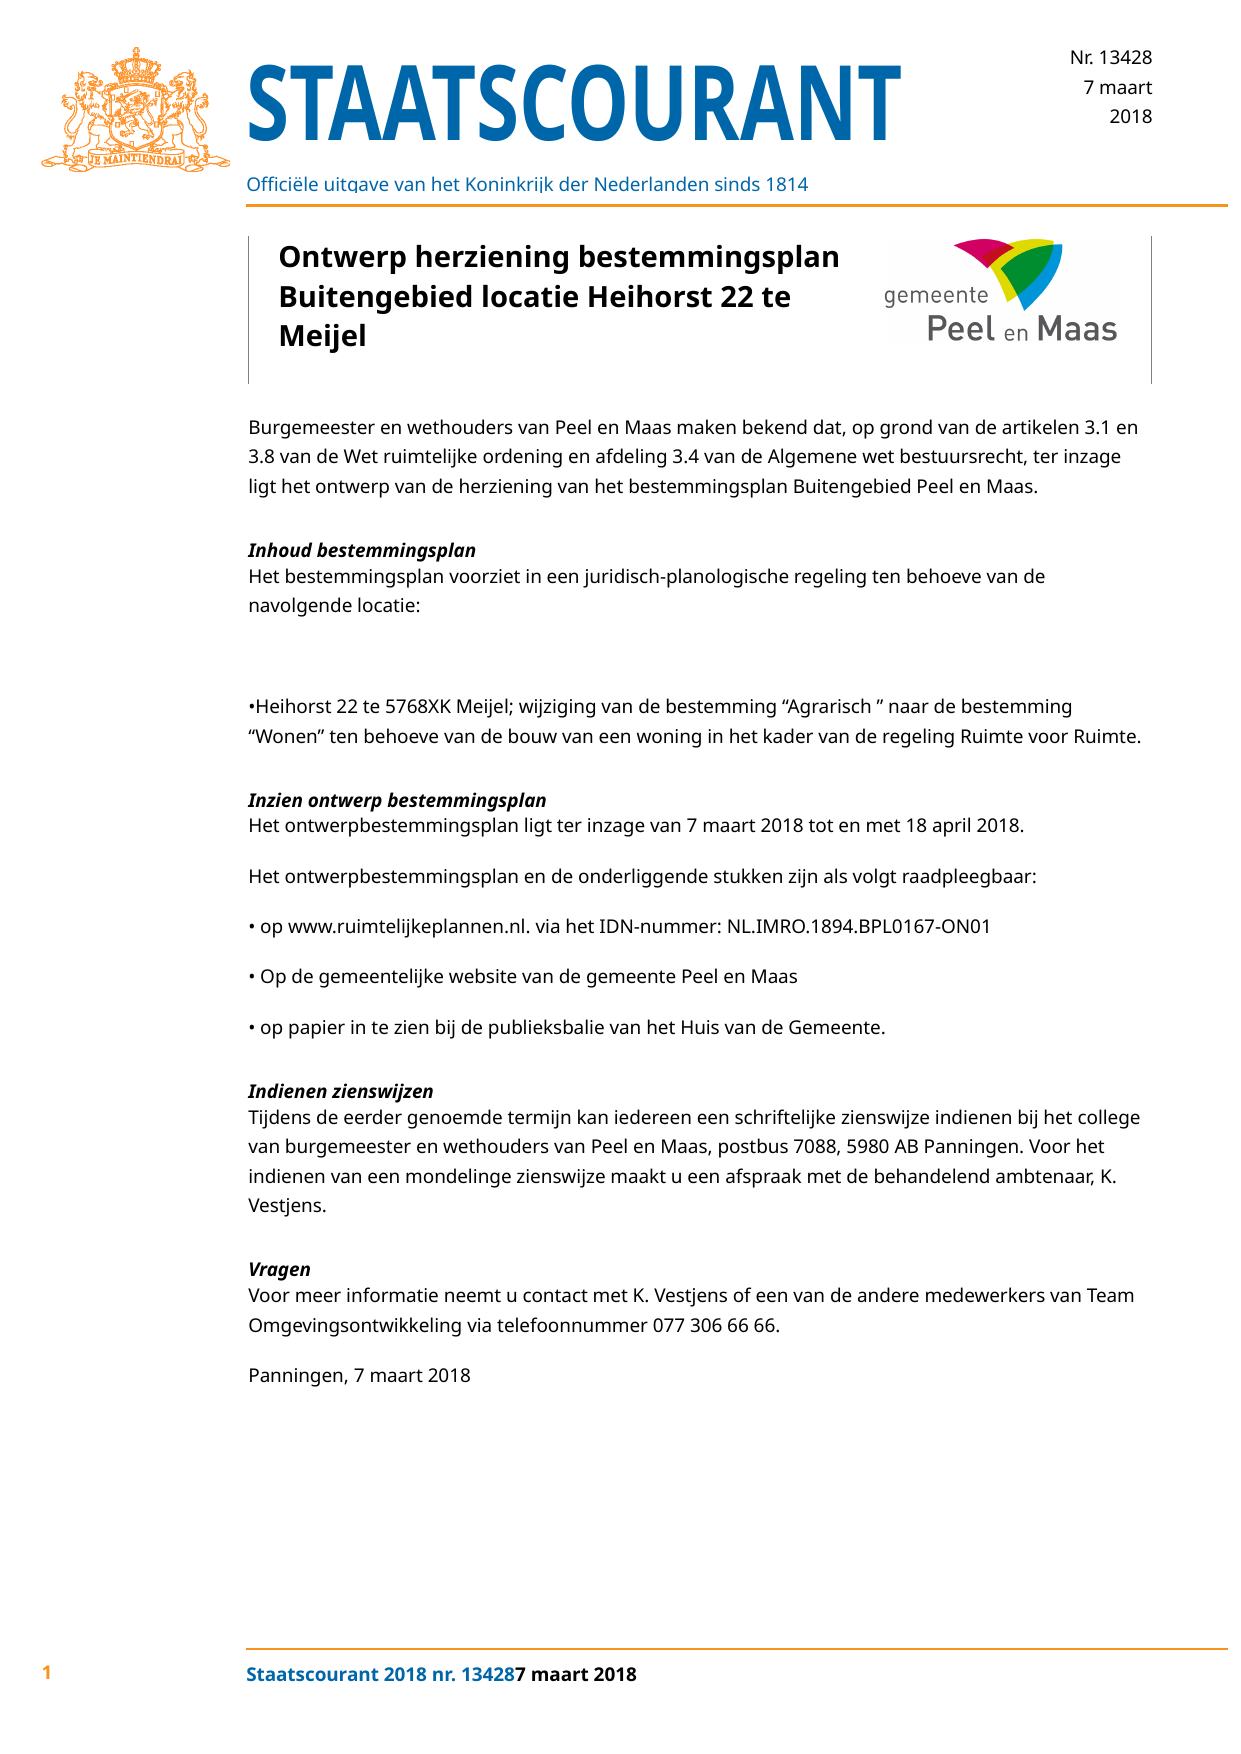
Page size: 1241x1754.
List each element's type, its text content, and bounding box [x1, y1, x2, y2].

text Inhoud bestemmingsplan [248, 537, 1152, 563]
text Panningen, 7 maart 2018 [248, 1362, 1152, 1388]
text Indienen zienswijzen [248, 1078, 1152, 1104]
text Burgemeester en wethouders van Peel en Maas maken bekend dat, op grond van de artikelen 3.1 en 3.8 van de Wet ruimtelijke ordening en afdeling 3.4 van de Algemene wet bestuursrecht, ter inzage ligt het ontwerp van de herziening van het bestemmingsplan Buitengebied Peel en Maas. [248, 414, 1152, 499]
text • op papier in te zien bij de publieksbalie van het Huis van de Gemeente. [248, 1014, 1152, 1040]
text •Heihorst 22 te 5768XK Meijel; wijziging van de bestemming “Agrarisch ” naar de bestemming “Wonen” ten behoeve van de bouw van een woning in het kader van de regeling Ruimte voor Ruimte. [248, 693, 1152, 748]
table_header Ontwerp herziening bestemmingsplan Buitengebied locatie Heihorst 22 te Meijel [249, 236, 850, 384]
text Vragen [248, 1257, 1152, 1282]
text Voor meer informatie neemt u contact met K. Vestjens of een van de andere medewerkers van Team Omgevingsontwikkeling via telefoonnummer 077 306 66 66. [248, 1282, 1152, 1338]
picture [882, 236, 1119, 345]
text Het bestemmingsplan voorziet in een juridisch-planologische regeling ten behoeve van de navolgende locatie: [248, 563, 1152, 618]
table_header [850, 236, 1151, 384]
picture [41, 47, 231, 172]
text Tijdens de eerder genoemde termijn kan iedereen een schriftelijke zienswijze indienen bij het college van burgemeester en wethouders van Peel en Maas, postbus 7088, 5980 AB Panningen. Voor het indienen van een mondelinge zienswijze maakt u een afspraak met de behandelend ambtenaar, K. Vestjens. [248, 1104, 1152, 1218]
text Het ontwerpbestemmingsplan en de onderliggende stukken zijn als volgt raadpleegbaar: [248, 863, 1152, 889]
text Het ontwerpbestemmingsplan ligt ter inzage van 7 maart 2018 tot en met 18 april 2018. [248, 812, 1152, 838]
text • op www.ruimtelijkeplannen.nl. via het IDN-nummer: NL.IMRO.1894.BPL0167-ON01 [248, 913, 1152, 939]
text • Op de gemeentelijke website van de gemeente Peel en Maas [248, 964, 1152, 989]
text Inzien ontwerp bestemmingsplan [248, 787, 1152, 812]
